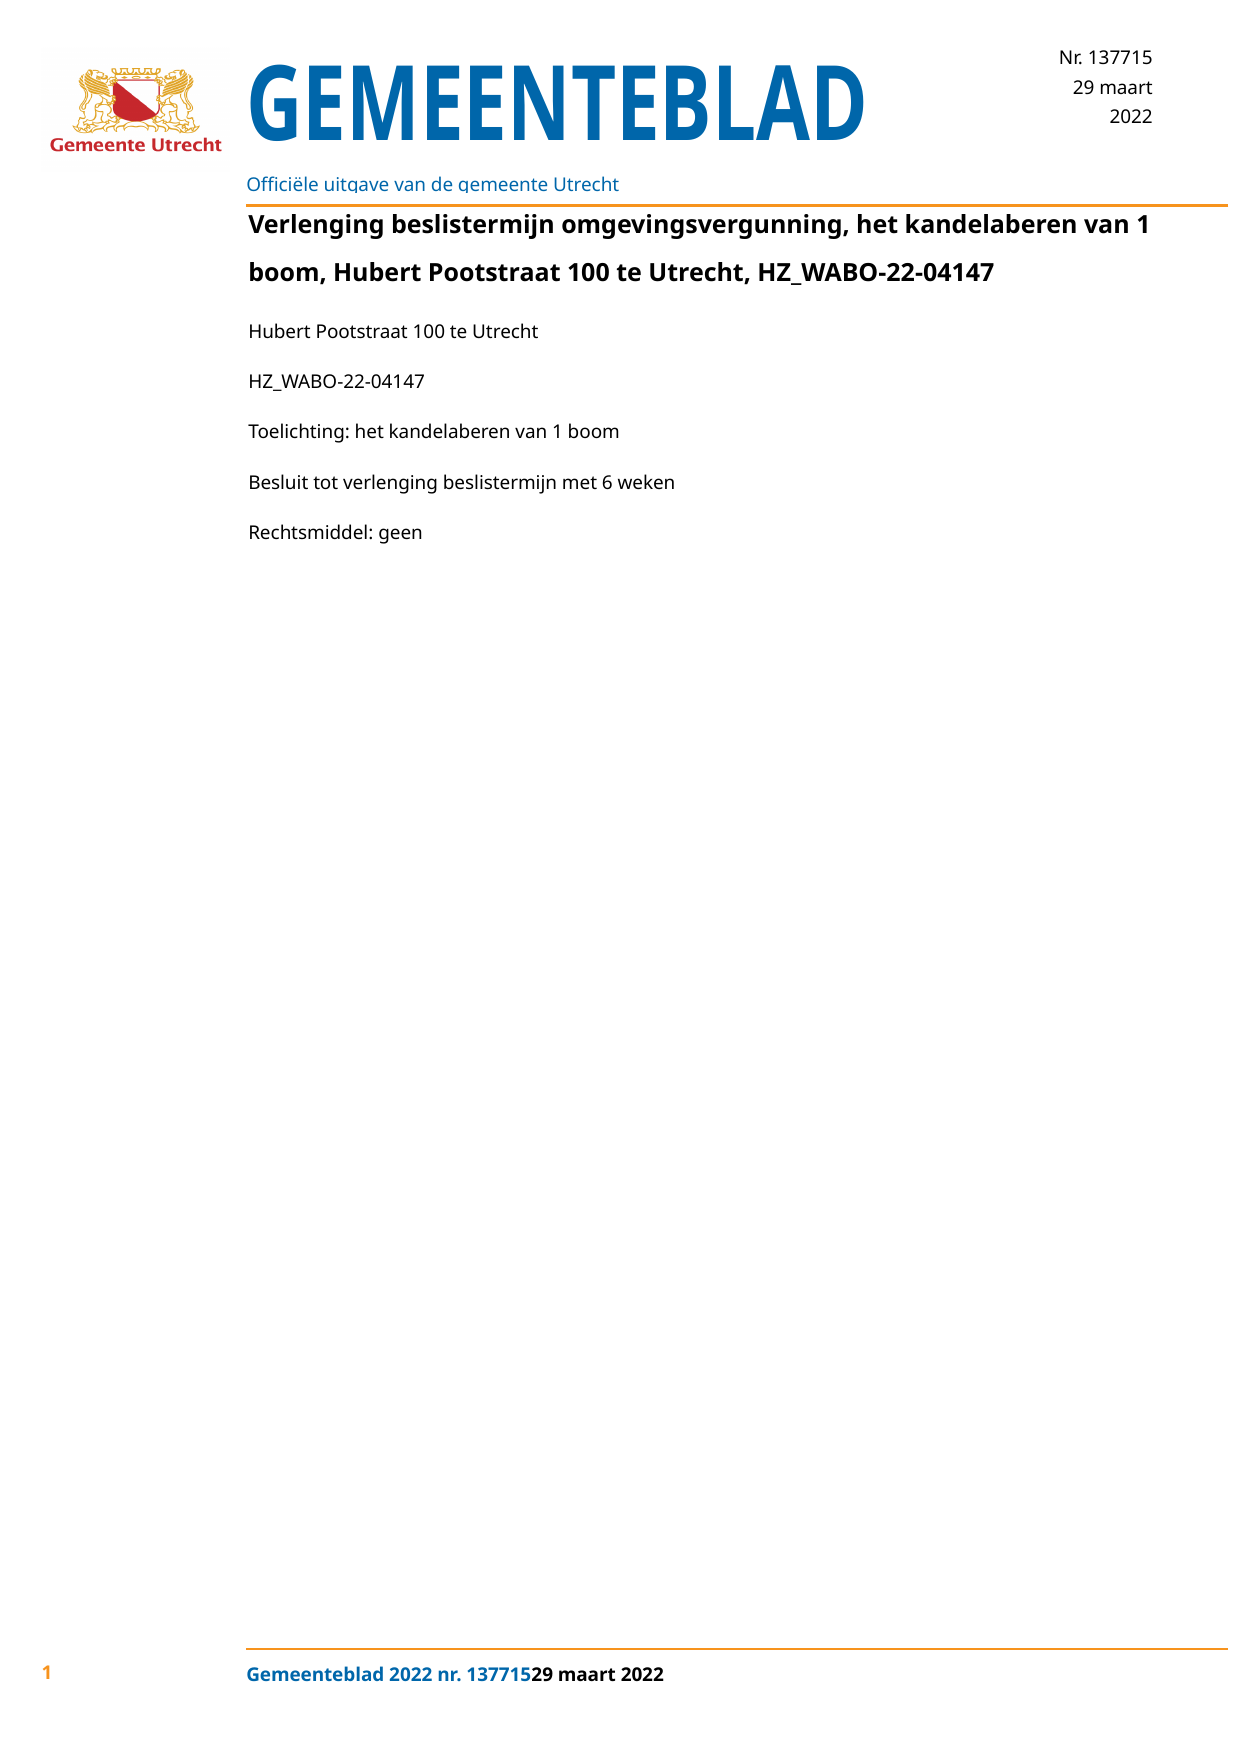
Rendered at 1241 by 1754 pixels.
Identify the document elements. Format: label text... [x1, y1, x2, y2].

picture [41, 47, 231, 172]
text Verlenging beslistermijn omgevingsvergunning, het kandelaberen van 1 boom, Hubert Pootstraat 100 te Utrecht, HZ_WABO-22-04147 [248, 207, 1152, 288]
text Hubert Pootstraat 100 te Utrecht [248, 318, 1152, 344]
text HZ_WABO-22-04147 [248, 368, 1152, 394]
text Toelichting: het kandelaberen van 1 boom [248, 419, 1152, 444]
text Besluit tot verlenging beslistermijn met 6 weken [248, 469, 1152, 495]
text Rechtsmiddel: geen [248, 519, 1152, 545]
